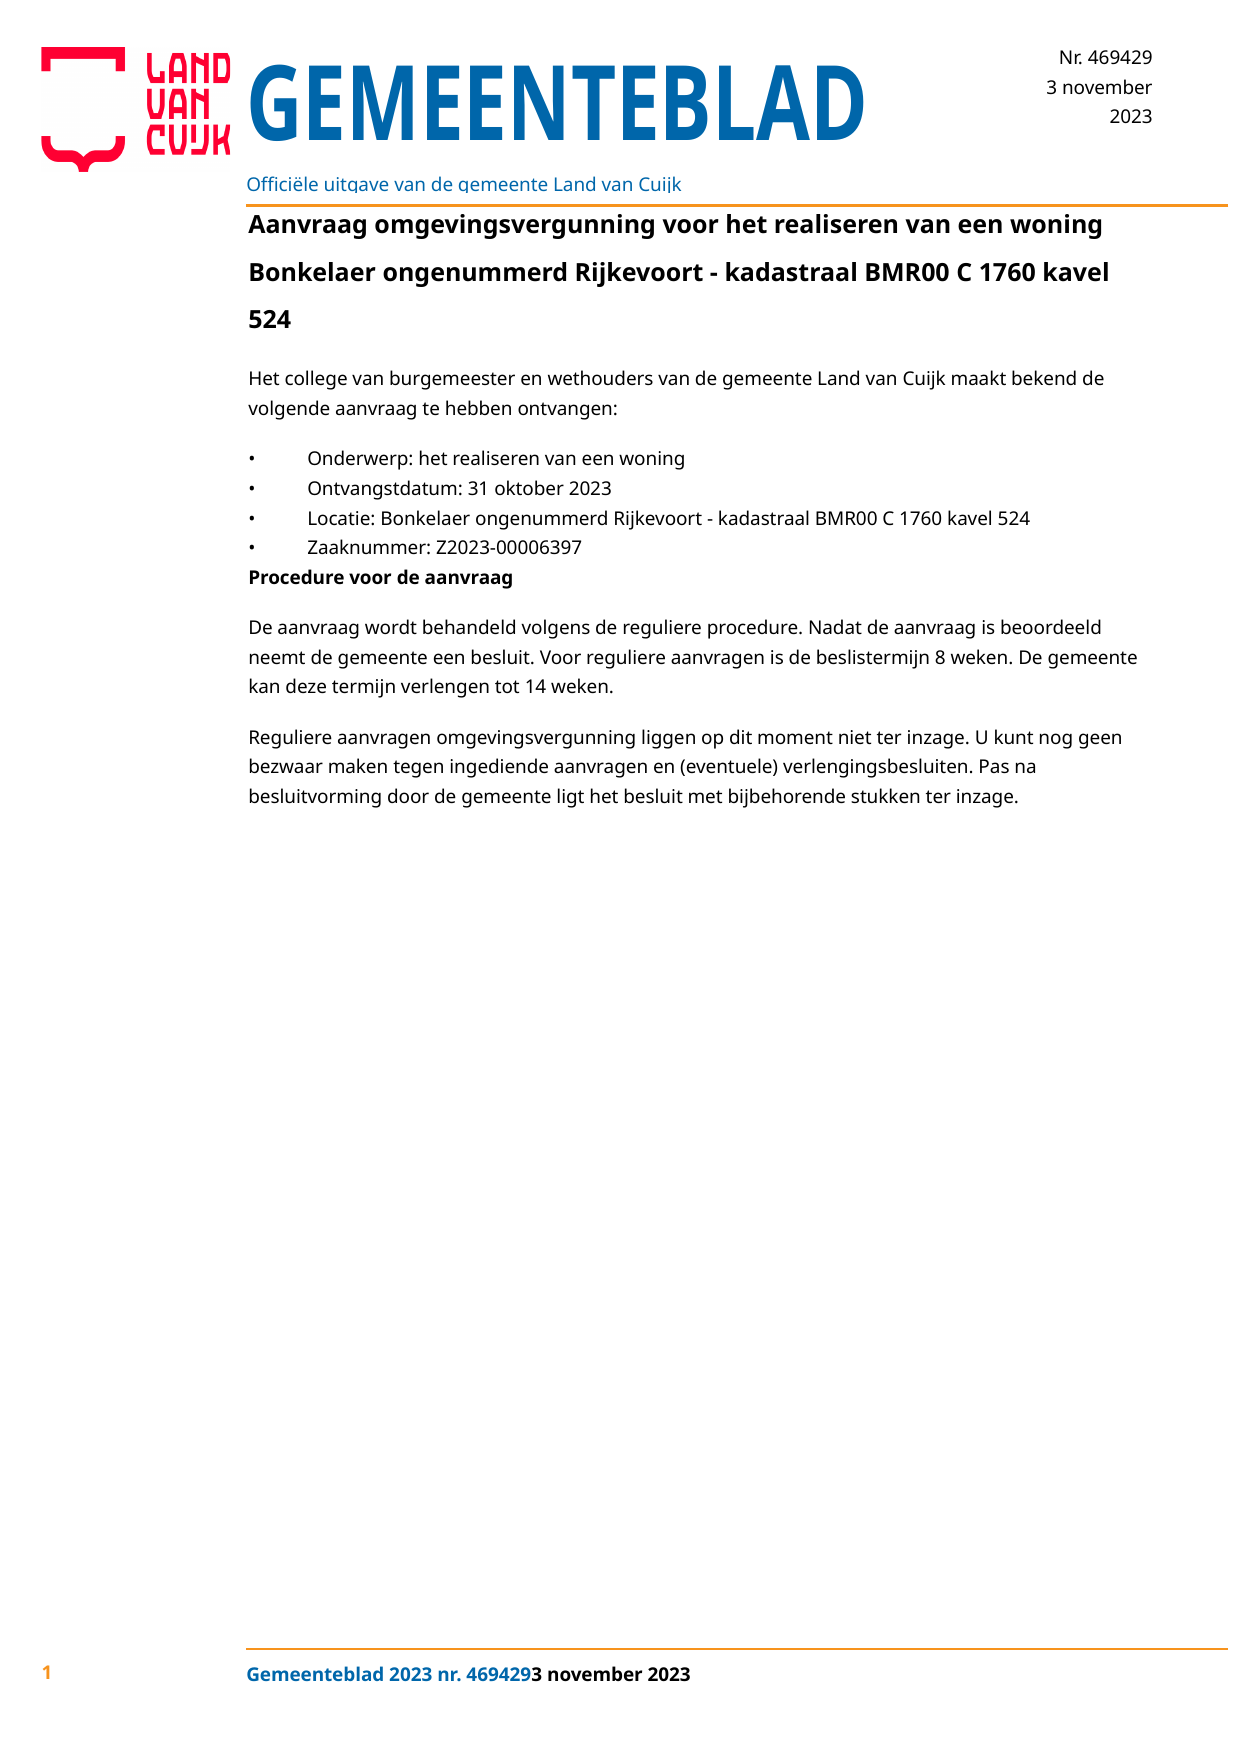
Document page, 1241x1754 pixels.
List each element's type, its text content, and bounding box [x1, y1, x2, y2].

text Reguliere aanvragen omgevingsvergunning liggen op dit moment niet ter inzage. U kunt nog geen bezwaar maken tegen ingediende aanvragen en (eventuele) verlengingsbesluiten. Pas na besluitvorming door de gemeente ligt het besluit met bijbehorende stukken ter inzage. [248, 724, 1152, 809]
text Het college van burgemeester en wethouders van de gemeente Land van Cuijk maakt bekend de volgende aanvraag te hebben ontvangen: [248, 366, 1152, 421]
list Onderwerp: het realiseren van een woning [248, 446, 1152, 471]
text Procedure voor de aanvraag [248, 564, 1152, 589]
list Ontvangstdatum: 31 oktober 2023 [248, 475, 1152, 501]
list Locatie: Bonkelaer ongenummerd Rijkevoort - kadastraal BMR00 C 1760 kavel 524 [248, 505, 1152, 530]
picture [41, 47, 231, 172]
text De aanvraag wordt behandeld volgens de reguliere procedure. Nadat de aanvraag is beoordeeld neemt de gemeente een besluit. Voor reguliere aanvragen is de beslistermijn 8 weken. De gemeente kan deze termijn verlengen tot 14 weken. [248, 614, 1152, 699]
list Zaaknummer: Z2023-00006397 [248, 534, 1152, 560]
text Aanvraag omgevingsvergunning voor het realiseren van een woning Bonkelaer ongenummerd Rijkevoort - kadastraal BMR00 C 1760 kavel 524 [248, 207, 1152, 336]
